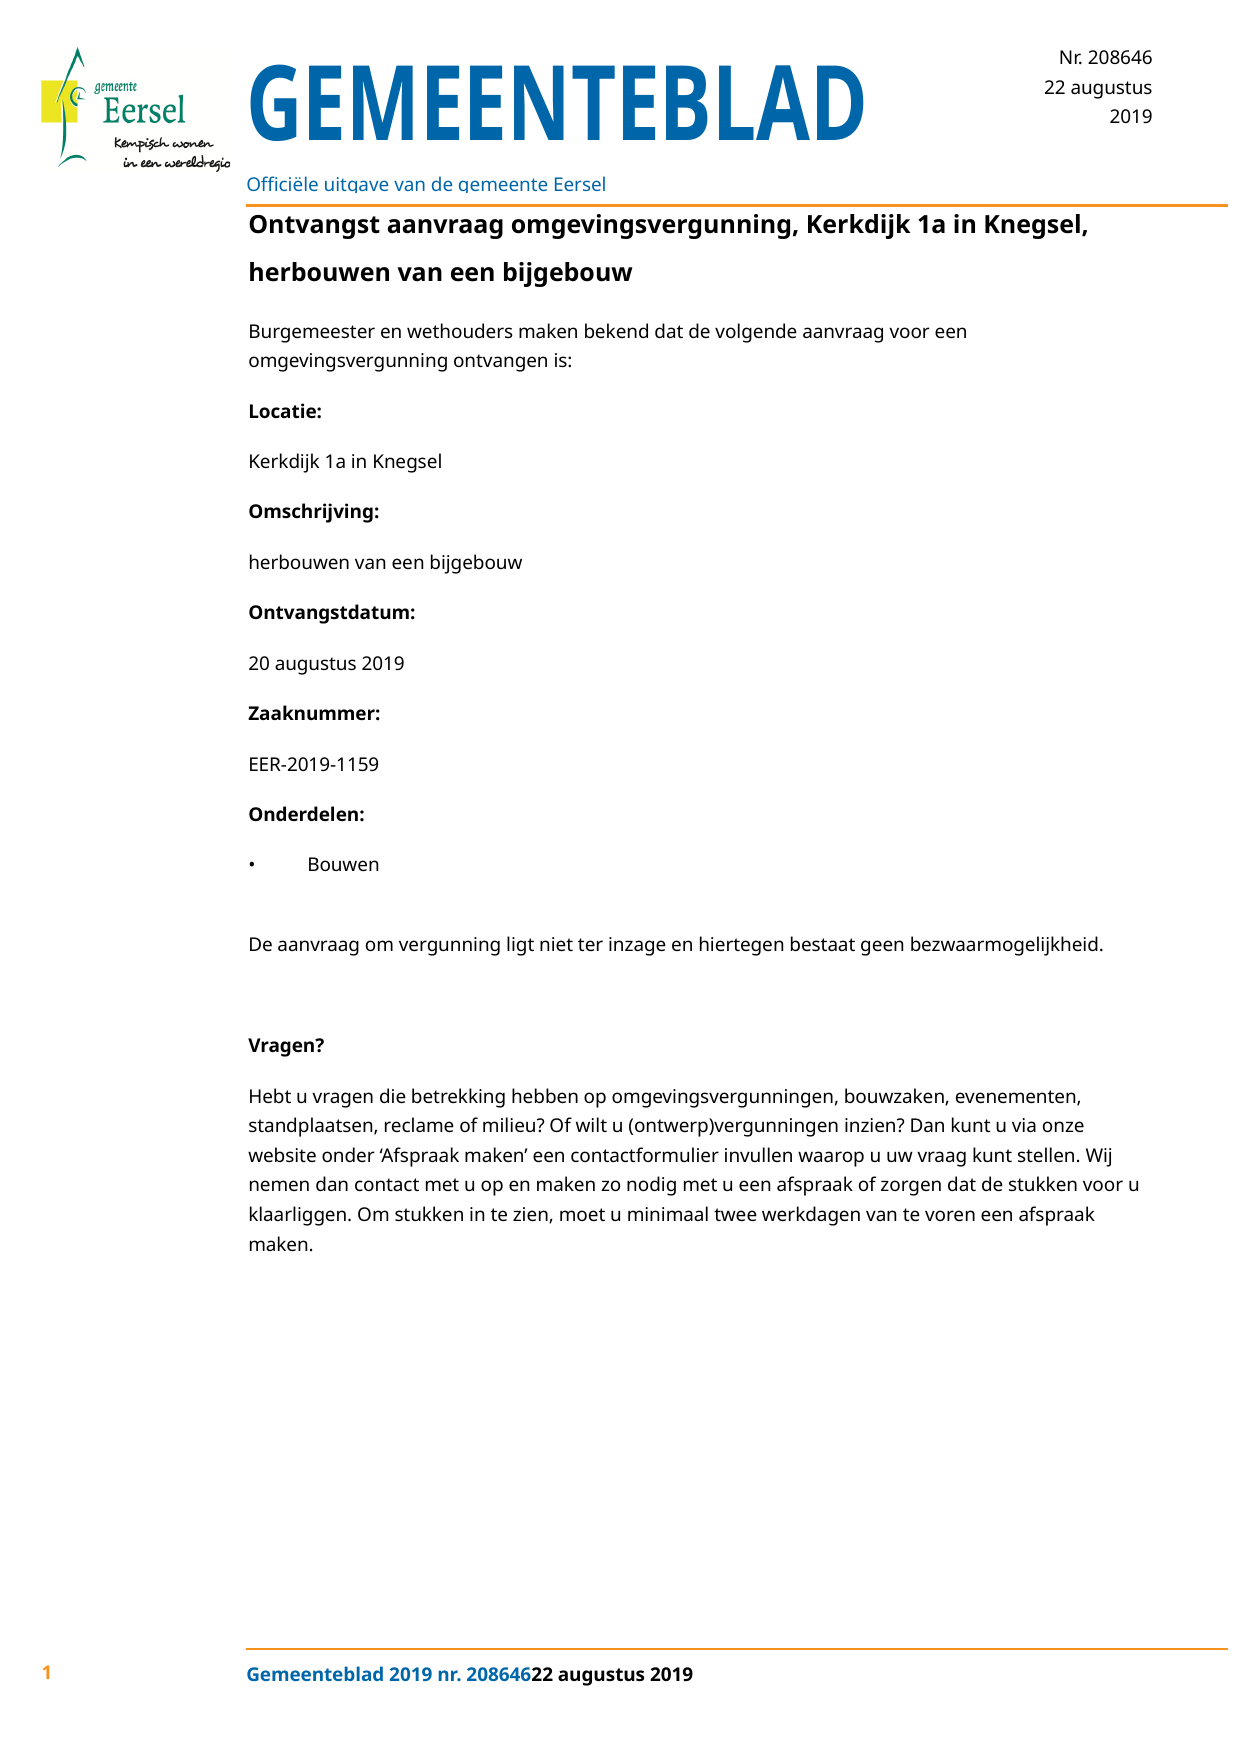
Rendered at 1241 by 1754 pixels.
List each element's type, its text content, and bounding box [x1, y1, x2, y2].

text 20 augustus 2019 [248, 650, 1152, 676]
text Vragen? [248, 1032, 1152, 1058]
text Locatie: [248, 398, 1152, 424]
text Ontvangstdatum: [248, 599, 1152, 625]
text herbouwen van een bijgebouw [248, 549, 1152, 575]
text EER-2019-1159 [248, 751, 1152, 777]
text De aanvraag om vergunning ligt niet ter inzage en hiertegen bestaat geen bezwaarmogelijkheid. [248, 932, 1152, 957]
text Omschrijving: [248, 499, 1152, 524]
text Ontvangst aanvraag omgevingsvergunning, Kerkdijk 1a in Knegsel, herbouwen van een bijgebouw [248, 207, 1152, 288]
picture [41, 47, 231, 172]
list Bouwen [248, 852, 1152, 877]
text Onderdelen: [248, 801, 1152, 827]
text Kerkdijk 1a in Knegsel [248, 448, 1152, 474]
text Burgemeester en wethouders maken bekend dat de volgende aanvraag voor een omgevingsvergunning ontvangen is: [248, 318, 1152, 373]
text Zaaknummer: [248, 700, 1152, 726]
text Hebt u vragen die betrekking hebben op omgevingsvergunningen, bouwzaken, evenementen, standplaatsen, reclame of milieu? Of wilt u (ontwerp)vergunningen inzien? Dan kunt u via onze website onder ‘Afspraak maken’ een contactformulier invullen waarop u uw vraag kunt stellen. Wij nemen dan contact met u op en maken zo nodig met u een afspraak of zorgen dat de stukken voor u klaarliggen. Om stukken in te zien, moet u minimaal twee werkdagen van te voren een afspraak maken. [248, 1083, 1152, 1257]
